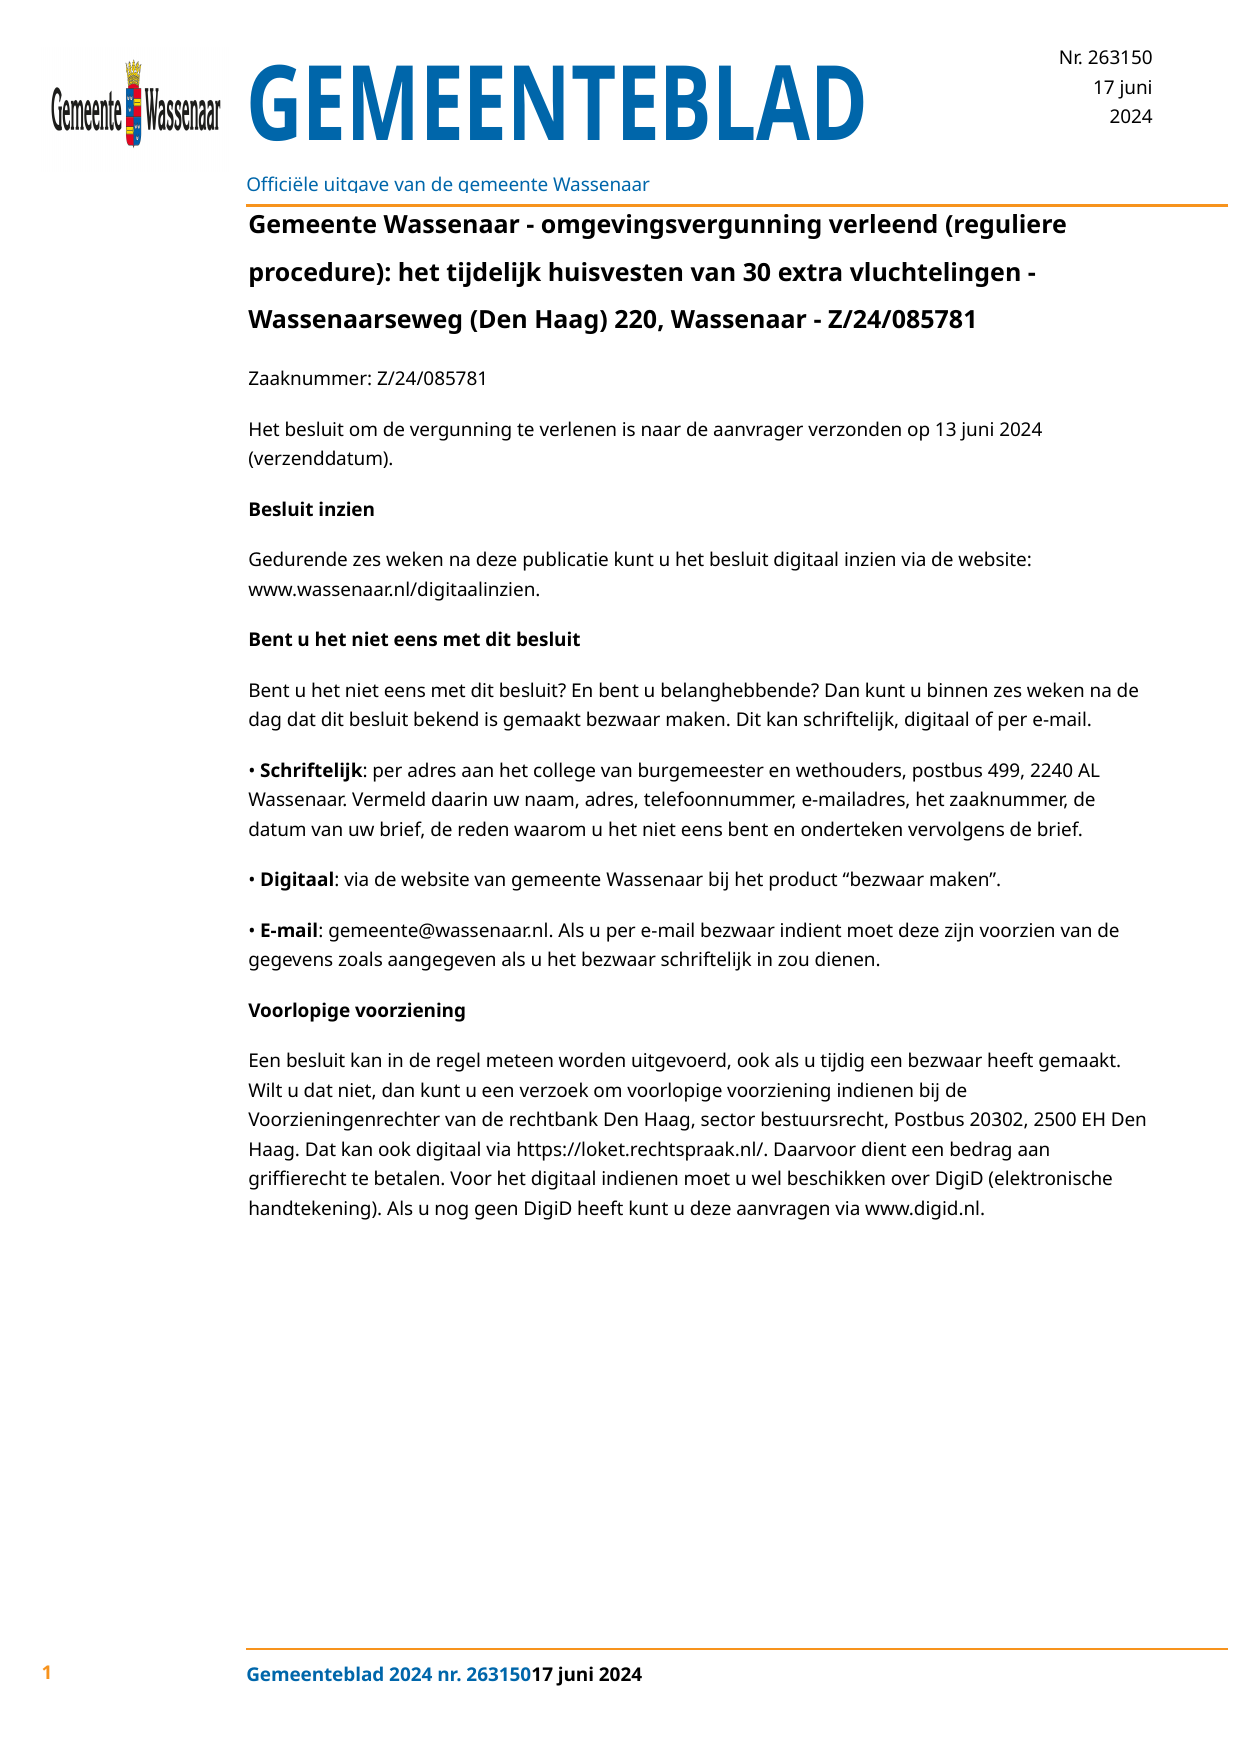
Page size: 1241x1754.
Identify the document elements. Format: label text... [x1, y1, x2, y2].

picture [41, 47, 231, 172]
text Een besluit kan in de regel meteen worden uitgevoerd, ook als u tijdig een bezwaar heeft gemaakt. Wilt u dat niet, dan kunt u een verzoek om voorlopige voorziening indienen bij de Voorzieningenrechter van de rechtbank Den Haag, sector bestuursrecht, Postbus 20302, 2500 EH Den Haag. Dat kan ook digitaal via https://loket.rechtspraak.nl/. Daarvoor dient een bedrag aan griffierecht te betalen. Voor het digitaal indienen moet u wel beschikken over DigiD (elektronische handtekening). Als u nog geen DigiD heeft kunt u deze aanvragen via www.digid.nl. [248, 1047, 1152, 1221]
text Besluit inzien [248, 496, 1152, 522]
text • E-mail: gemeente@wassenaar.nl. Als u per e-mail bezwaar indient moet deze zijn voorzien van de gegevens zoals aangegeven als u het bezwaar schriftelijk in zou dienen. [248, 917, 1152, 972]
text Zaaknummer: Z/24/085781 [248, 366, 1152, 391]
text Bent u het niet eens met dit besluit [248, 626, 1152, 652]
text Bent u het niet eens met dit besluit? En bent u belanghebbende? Dan kunt u binnen zes weken na de dag dat dit besluit bekend is gemaakt bezwaar maken. Dit kan schriftelijk, digitaal of per e-mail. [248, 677, 1152, 732]
text • Digitaal: via de website van gemeente Wassenaar bij het product “bezwaar maken”. [248, 866, 1152, 892]
text • Schriftelijk: per adres aan het college van burgemeester en wethouders, postbus 499, 2240 AL Wassenaar. Vermeld daarin uw naam, adres, telefoonnummer, e-mailadres, het zaaknummer, de datum van uw brief, de reden waarom u het niet eens bent en onderteken vervolgens de brief. [248, 757, 1152, 842]
text Het besluit om de vergunning te verlenen is naar de aanvrager verzonden op 13 juni 2024 (verzenddatum). [248, 416, 1152, 471]
text Voorlopige voorziening [248, 997, 1152, 1022]
text Gedurende zes weken na deze publicatie kunt u het besluit digitaal inzien via de website: www.wassenaar.nl/digitaalinzien. [248, 546, 1152, 602]
text Gemeente Wassenaar - omgevingsvergunning verleend (reguliere procedure): het tijdelijk huisvesten van 30 extra vluchtelingen - Wassenaarseweg (Den Haag) 220, Wassenaar - Z/24/085781 [248, 207, 1152, 336]
